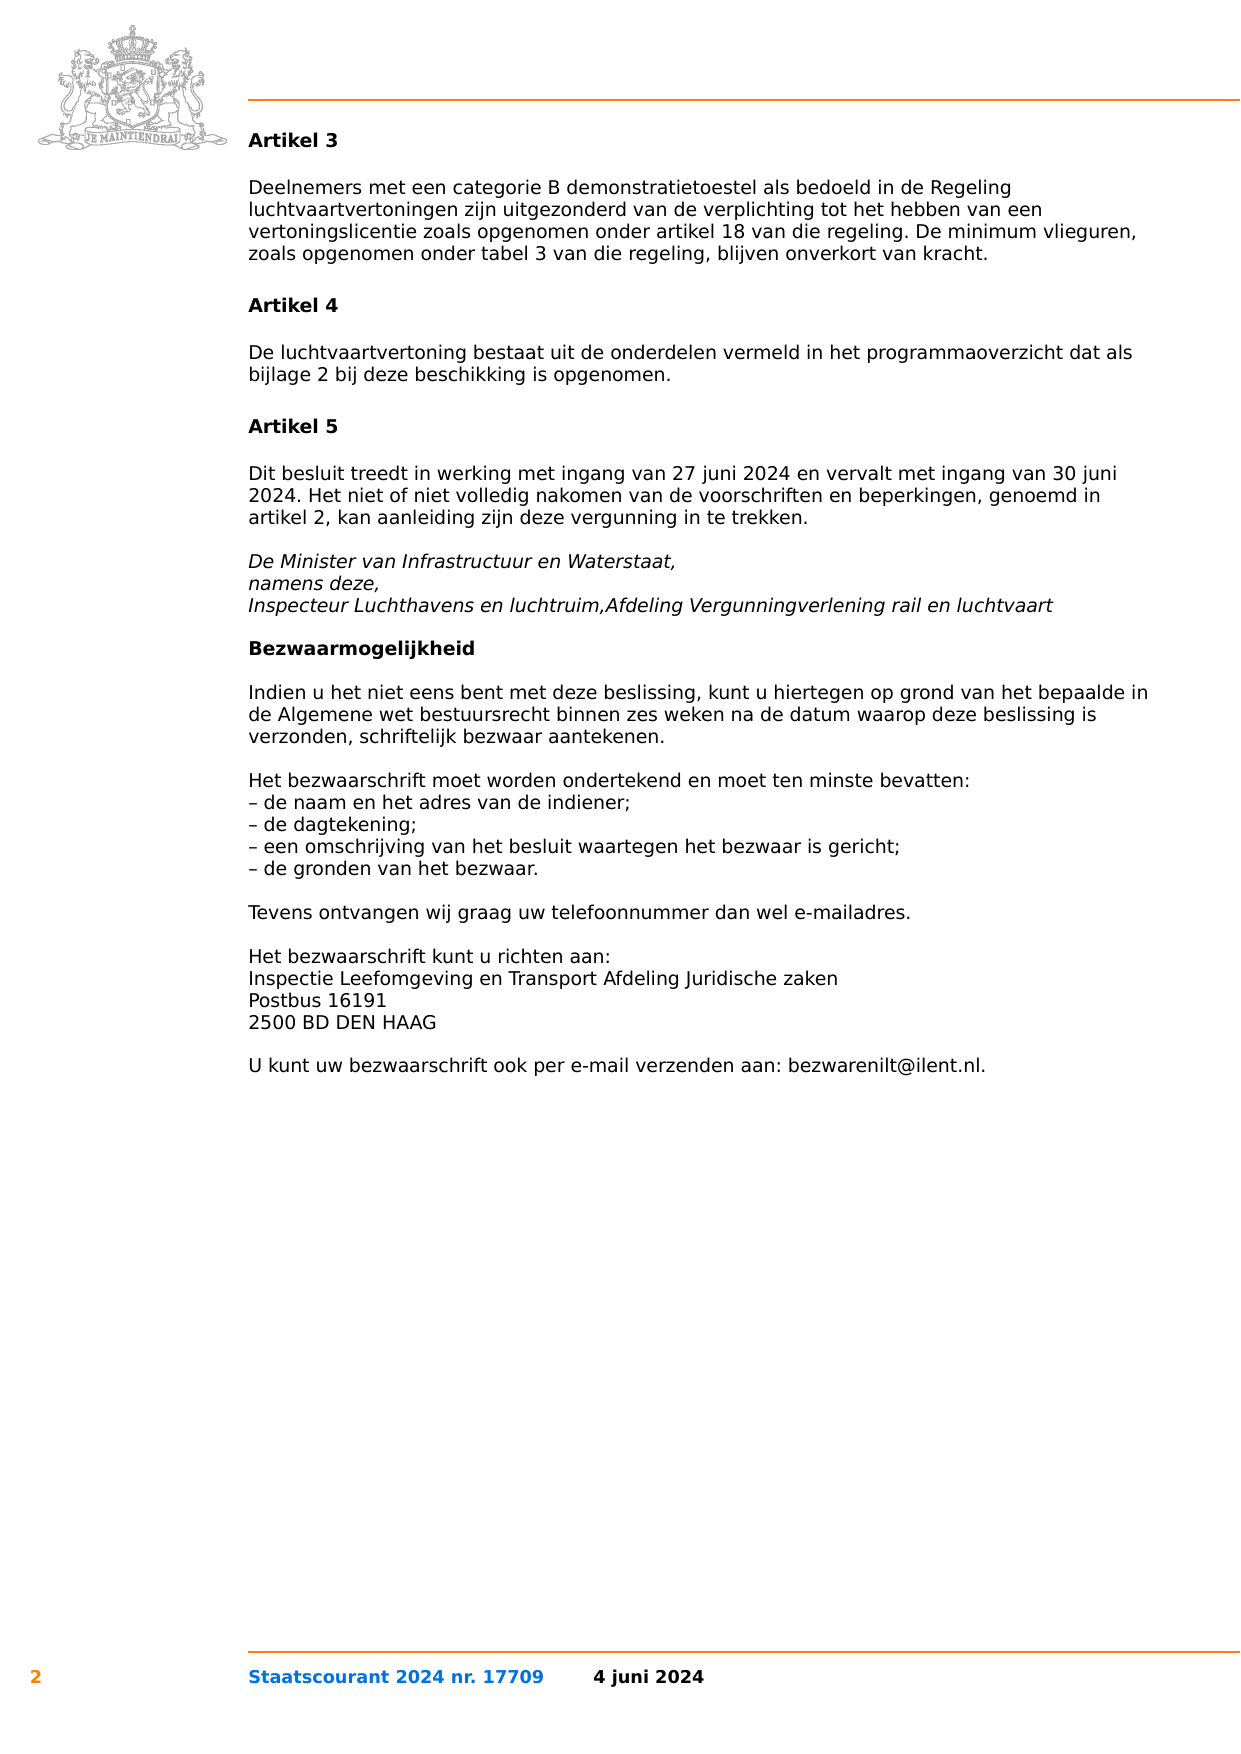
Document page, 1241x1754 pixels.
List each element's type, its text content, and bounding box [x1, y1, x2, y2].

subtitle Artikel 3 [248, 130, 1163, 152]
text Deelnemers met een categorie B demonstratietoestel als bedoeld in de Regeling luchtvaartvertoningen zijn uitgezonderd van de verplichting tot het hebben van een vertoningslicentie zoals opgenomen onder artikel 18 van die regeling. De minimum vlieguren, zoals opgenomen onder tabel 3 van die regeling, blijven onverkort van kracht. [248, 177, 1163, 265]
text – de dagtekening; [248, 814, 1163, 836]
text Tevens ontvangen wij graag uw telefoonnummer dan wel e-mailadres. [248, 902, 1163, 924]
text U kunt uw bezwaarschrift ook per e-mail verzenden aan: bezwarenilt@ilent.nl. [248, 1055, 1163, 1077]
text – de gronden van het bezwaar. [248, 858, 1163, 880]
text Postbus 16191 [248, 989, 1163, 1012]
text De Minister van Infrastructuur en Waterstaat, namens deze, Inspecteur Luchthavens en luchtruim,Afdeling Vergunningverlening rail en luchtvaart [248, 551, 1163, 616]
text Bezwaarmogelijkheid [248, 638, 1163, 660]
text – een omschrijving van het besluit waartegen het bezwaar is gericht; [248, 836, 1163, 858]
text Het bezwaarschrift moet worden ondertekend en moet ten minste bevatten: [248, 770, 1163, 792]
text Indien u het niet eens bent met deze beslissing, kunt u hiertegen op grond van het bepaalde in de Algemene wet bestuursrecht binnen zes weken na de datum waarop deze beslissing is verzonden, schriftelijk bezwaar aantekenen. [248, 682, 1163, 748]
text 2500 BD DEN HAAG [248, 1012, 1163, 1033]
text Dit besluit treedt in werking met ingang van 27 juni 2024 en vervalt met ingang van 30 juni 2024. Het niet of niet volledig nakomen van de voorschriften en beperkingen, genoemd in artikel 2, kan aanleiding zijn deze vergunning in te trekken. [248, 463, 1163, 529]
text Het bezwaarschrift kunt u richten aan: [248, 946, 1163, 968]
text De luchtvaartvertoning bestaat uit de onderdelen vermeld in het programmaoverzicht dat als bijlage 2 bij deze beschikking is opgenomen. [248, 342, 1163, 386]
text Inspectie Leefomgeving en Transport Afdeling Juridische zaken [248, 968, 1163, 989]
subtitle Artikel 4 [248, 295, 1163, 317]
picture [38, 25, 227, 150]
subtitle Artikel 5 [248, 416, 1163, 438]
text – de naam en het adres van de indiener; [248, 792, 1163, 814]
